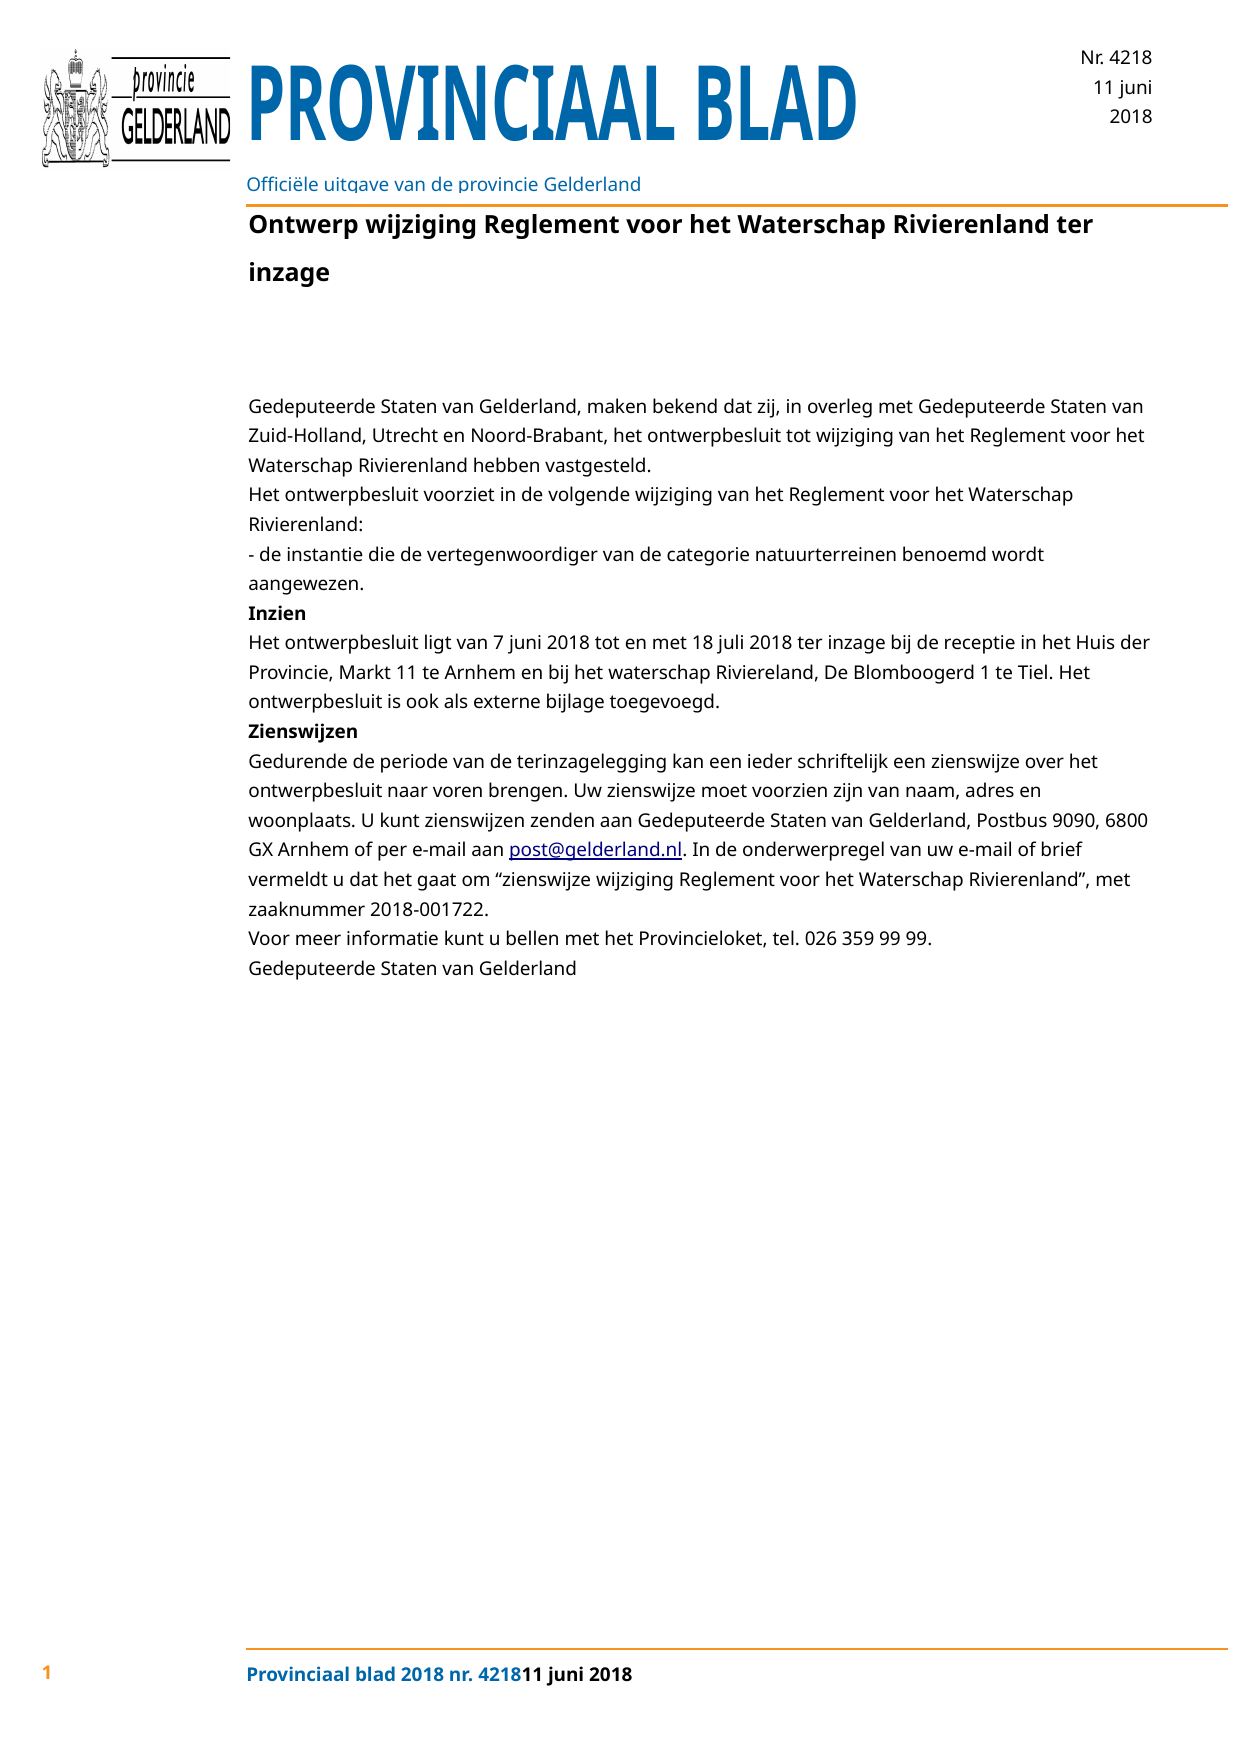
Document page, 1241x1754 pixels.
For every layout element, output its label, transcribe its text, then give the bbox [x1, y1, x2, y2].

text Het ontwerpbesluit ligt van 7 juni 2018 tot en met 18 juli 2018 ter inzage bij de receptie in het Huis der Provincie, Markt 11 te Arnhem en bij het waterschap Riviereland, De Blomboogerd 1 te Tiel. Het ontwerpbesluit is ook als externe bijlage toegevoegd. [248, 629, 1152, 714]
text Ontwerp wijziging Reglement voor het Waterschap Rivierenland ter inzage [248, 207, 1152, 288]
text Gedurende de periode van de terinzagelegging kan een ieder schriftelijk een zienswijze over het ontwerpbesluit naar voren brengen. Uw zienswijze moet voorzien zijn van naam, adres en woonplaats. U kunt zienswijzen zenden aan Gedeputeerde Staten van Gelderland, Postbus 9090, 6800 GX Arnhem of per e-mail aan post@gelderland.nl. In de onderwerpregel van uw e-mail of brief vermeldt u dat het gaat om “zienswijze wijziging Reglement voor het Waterschap Rivierenland”, met zaaknummer 2018-001722. [248, 748, 1152, 922]
text Het ontwerpbesluit voorziet in de volgende wijziging van het Reglement voor het Waterschap Rivierenland: [248, 482, 1152, 537]
text Gedeputeerde Staten van Gelderland, maken bekend dat zij, in overleg met Gedeputeerde Staten van Zuid-Holland, Utrecht en Noord-Brabant, het ontwerpbesluit tot wijziging van het Reglement voor het Waterschap Rivierenland hebben vastgesteld. [248, 393, 1152, 478]
picture [41, 47, 231, 172]
text Gedeputeerde Staten van Gelderland [248, 955, 1152, 981]
text Zienswijzen [248, 718, 1152, 744]
text Inzien [248, 600, 1152, 626]
text - de instantie die de vertegenwoordiger van de categorie natuurterreinen benoemd wordt aangewezen. [248, 541, 1152, 596]
text Voor meer informatie kunt u bellen met het Provincieloket, tel. 026 359 99 99. [248, 925, 1152, 951]
